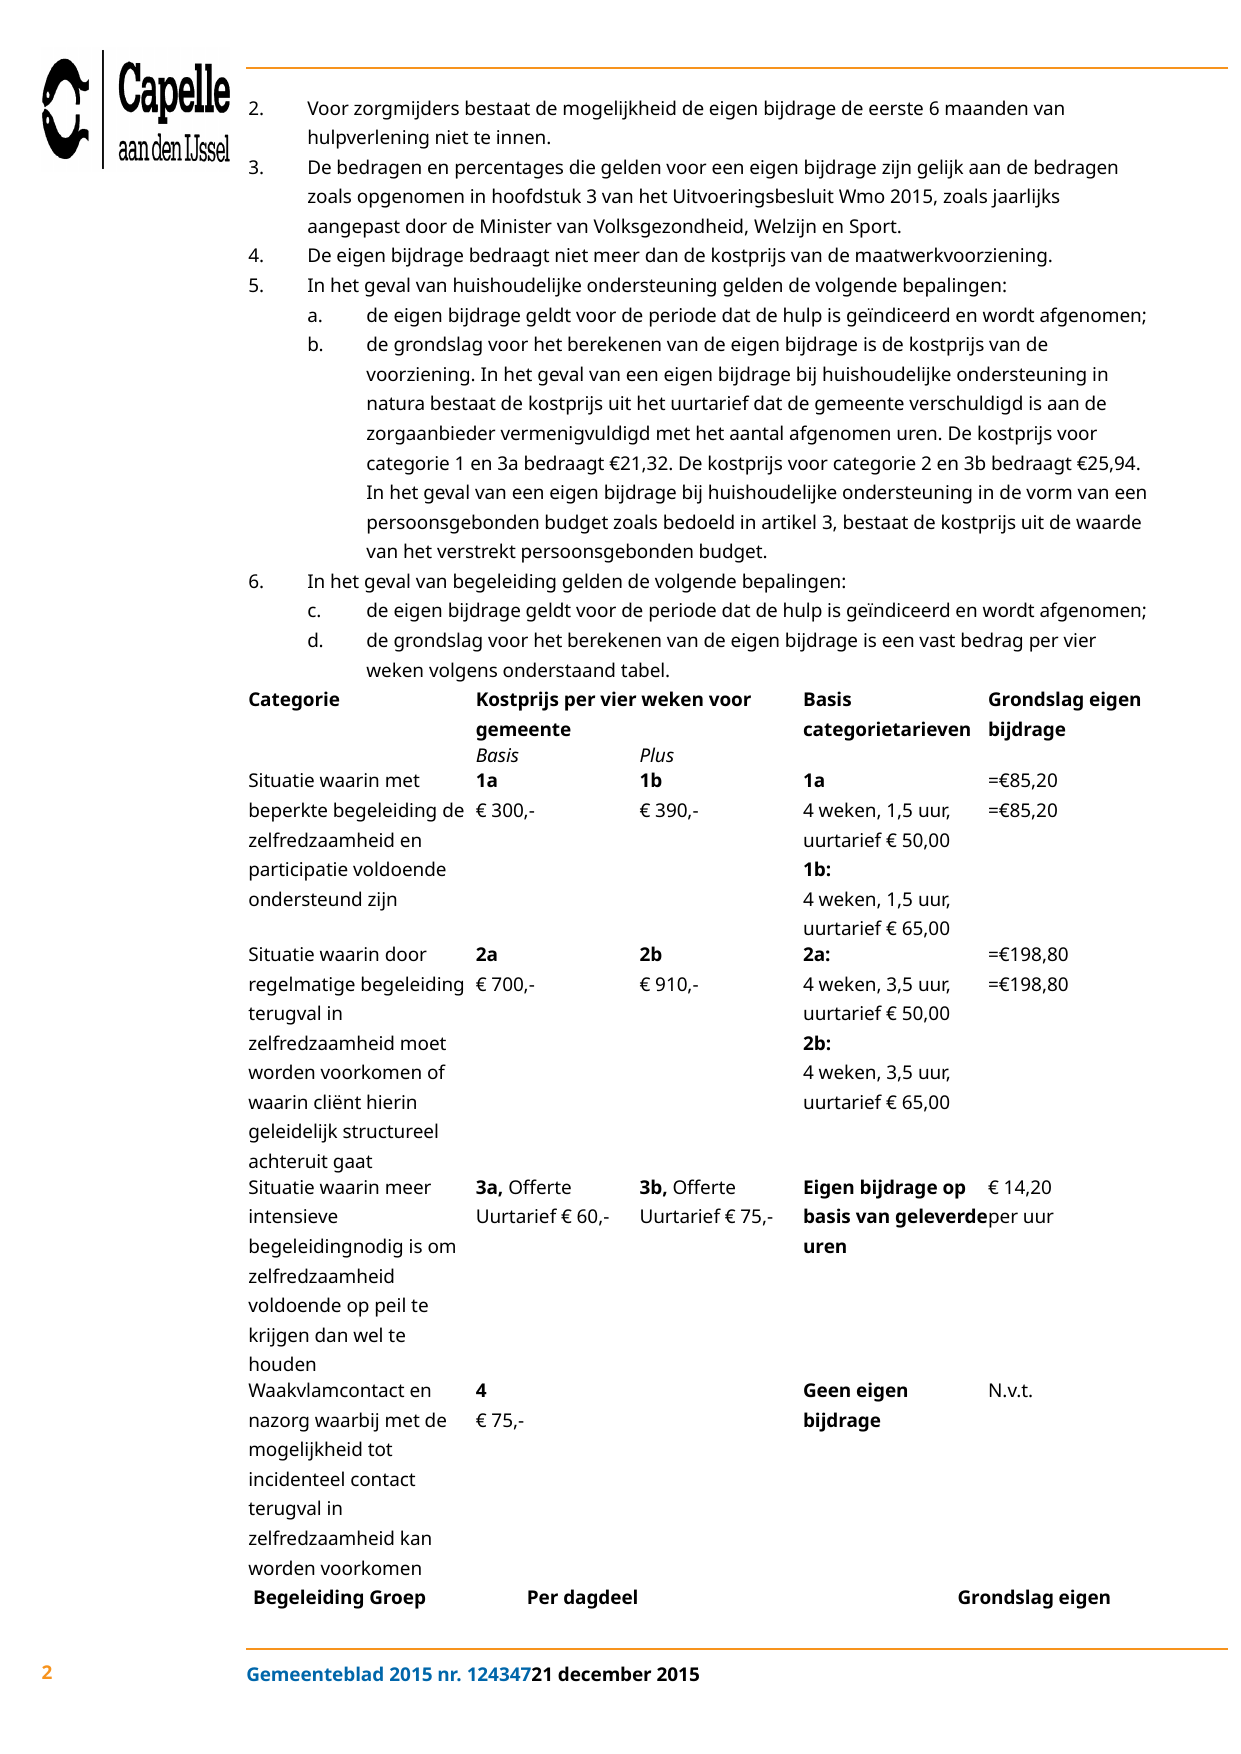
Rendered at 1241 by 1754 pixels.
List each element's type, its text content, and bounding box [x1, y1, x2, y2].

table_cell 3a, Offerte Uurtarief € 60,- [476, 1174, 639, 1377]
table_header Categorie [248, 687, 476, 742]
list de grondslag voor het berekenen van de eigen bijdrage is een vast bedrag per vier weken volgens onderstaand tabel. [307, 627, 1152, 683]
table_cell Situatie waarin door regelmatige begeleiding terugval in zelfredzaamheid moet worden voorkomen of waarin cliënt hierin geleidelijk structureel achteruit gaat [248, 941, 476, 1174]
list de eigen bijdrage geldt voor de periode dat de hulp is geïndiceerd en wordt afgenomen; [307, 598, 1152, 623]
picture [41, 47, 231, 172]
table_cell Situatie waarin meer intensieve begeleidingnodig is om zelfredzaamheid voldoende op peil te krijgen dan wel te houden [248, 1174, 476, 1377]
list In het geval van huishoudelijke ondersteuning gelden de volgende bepalingen: [248, 272, 1152, 298]
list de eigen bijdrage geldt voor de periode dat de hulp is geïndiceerd en wordt afgenomen; [307, 302, 1152, 328]
list De eigen bijdrage bedraagt niet meer dan de kostprijs van de maatwerkvoorziening. [248, 243, 1152, 268]
table_cell 2a: 4 weken, 3,5 uur, uurtarief € 50,00 2b: 4 weken, 3,5 uur, uurtarief € 65,00 [803, 941, 988, 1174]
table_cell N.v.t. [988, 1377, 1152, 1581]
table_header Kostprijs per vier weken voor gemeente [476, 687, 803, 742]
table_header Grondslag eigen [958, 1584, 1152, 1609]
table_cell =€198,80 =€198,80 [988, 941, 1152, 1174]
table_cell 4 € 75,- [476, 1377, 803, 1581]
table_cell 3b, Offerte Uurtarief € 75,- [639, 1174, 803, 1377]
table_cell [988, 742, 1152, 768]
table_cell Situatie waarin met beperkte begeleiding de zelfredzaamheid en participatie voldoende ondersteund zijn [248, 768, 476, 941]
table_cell [803, 742, 988, 768]
table_cell 1a € 300,- [476, 768, 639, 941]
table_cell 2b € 910,- [639, 941, 803, 1174]
table_cell € 14,20 per uur [988, 1174, 1152, 1377]
table_cell Basis [476, 742, 639, 768]
table_header Begeleiding Groep [248, 1584, 527, 1609]
table_header Grondslag eigen bijdrage [988, 687, 1152, 742]
table_cell Geen eigen bijdrage [803, 1377, 988, 1581]
list de grondslag voor het berekenen van de eigen bijdrage is de kostprijs van de voorziening. In het geval van een eigen bijdrage bij huishoudelijke ondersteuning in natura bestaat de kostprijs uit het uurtarief dat de gemeente verschuldigd is aan de zorgaanbieder vermenigvuldigd met het aantal afgenomen uren. De kostprijs voor categorie 1 en 3a bedraagt €21,32. De kostprijs voor categorie 2 en 3b bedraagt €25,94. In het geval van een eigen bijdrage bij huishoudelijke ondersteuning in de vorm van een persoonsgebonden budget zoals bedoeld in artikel 3, bestaat de kostprijs uit de waarde van het verstrekt persoonsgebonden budget. [307, 331, 1152, 564]
table_cell Eigen bijdrage op basis van geleverde uren [803, 1174, 988, 1377]
table_header Basis categorietarieven [803, 687, 988, 742]
table_cell [248, 742, 476, 768]
list De bedragen en percentages die gelden voor een eigen bijdrage zijn gelijk aan de bedragen zoals opgenomen in hoofdstuk 3 van het Uitvoeringsbesluit Wmo 2015, zoals jaarlijks aangepast door de Minister van Volksgezondheid, Welzijn en Sport. [248, 154, 1152, 239]
table_cell Plus [639, 742, 803, 768]
table_header Per dagdeel [527, 1584, 957, 1609]
table_cell 1b € 390,- [639, 768, 803, 941]
table_cell 2a € 700,- [476, 941, 639, 1174]
list In het geval van begeleiding gelden de volgende bepalingen: [248, 568, 1152, 594]
table_cell 1a 4 weken, 1,5 uur, uurtarief € 50,00 1b: 4 weken, 1,5 uur, uurtarief € 65,00 [803, 768, 988, 941]
list Voor zorgmijders bestaat de mogelijkheid de eigen bijdrage de eerste 6 maanden van hulpverlening niet te innen. [248, 95, 1152, 150]
table_cell =€85,20 =€85,20 [988, 768, 1152, 941]
table_cell Waakvlamcontact en nazorg waarbij met de mogelijkheid tot incidenteel contact terugval in zelfredzaamheid kan worden voorkomen [248, 1377, 476, 1581]
